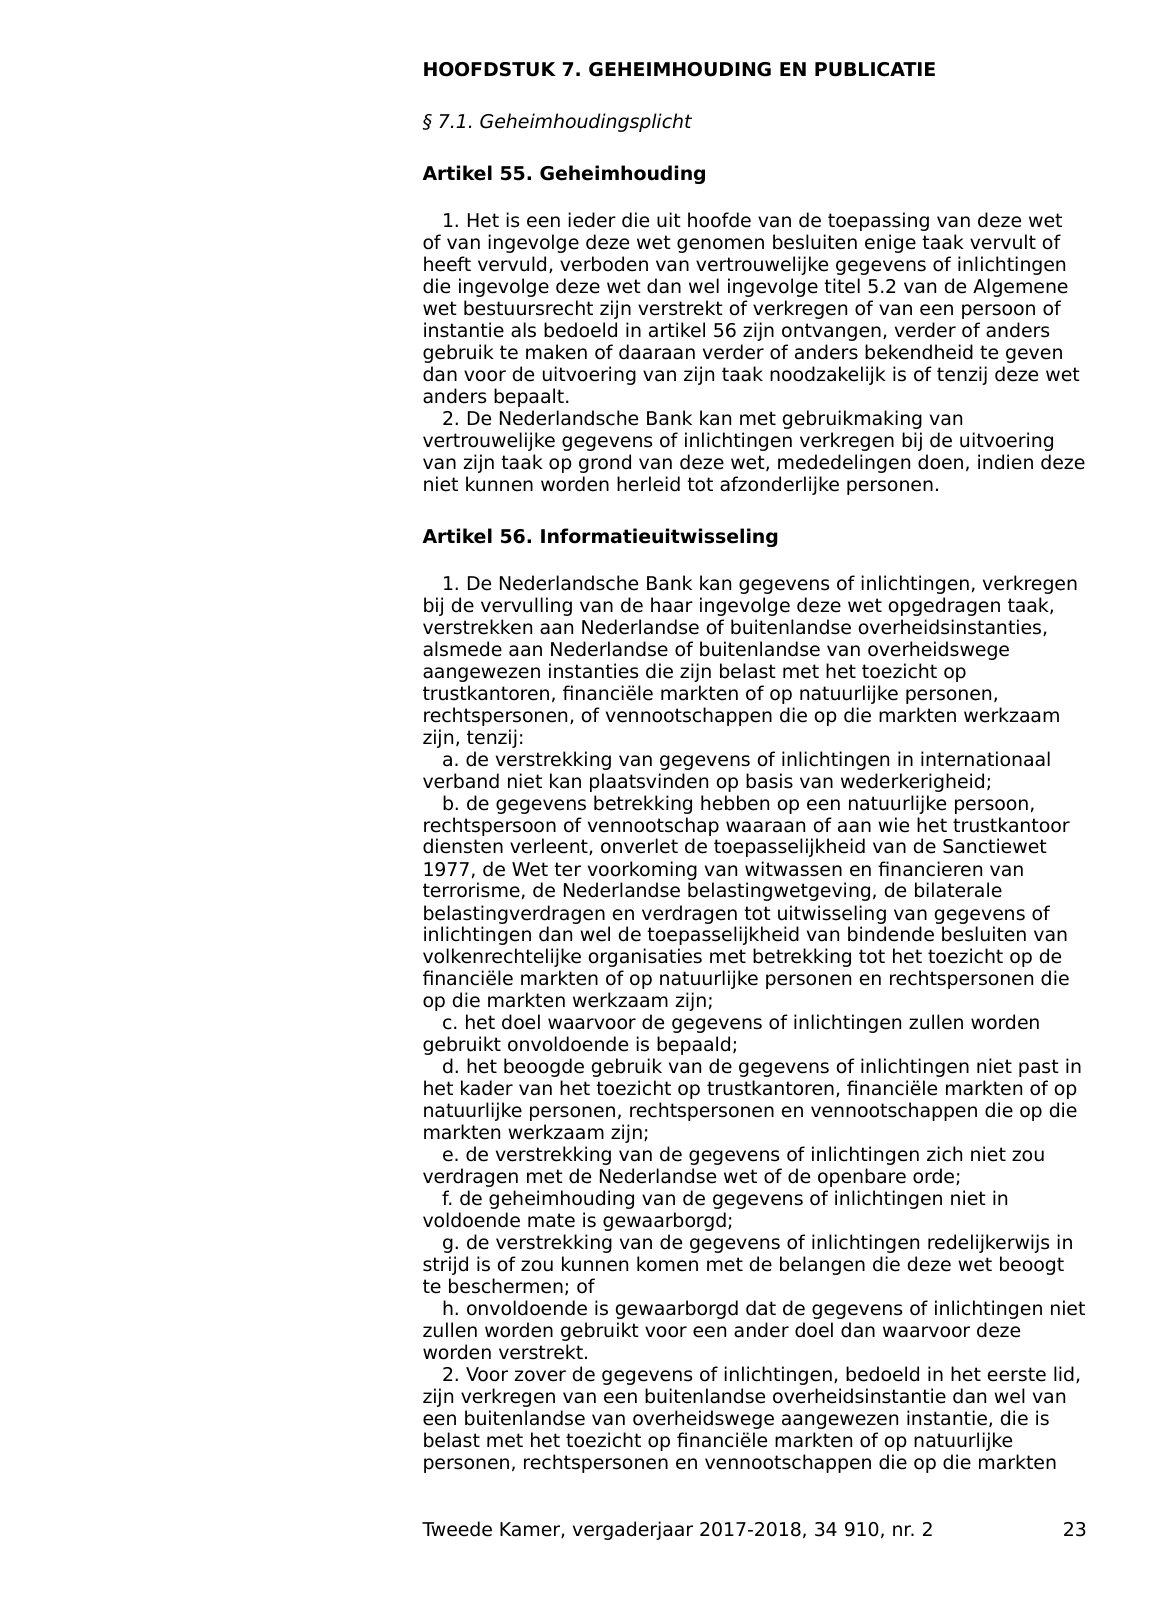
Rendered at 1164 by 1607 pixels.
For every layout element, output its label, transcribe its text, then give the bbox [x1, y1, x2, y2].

text c. het doel waarvoor de gegevens of inlichtingen zullen worden gebruikt onvoldoende is bepaald; [422, 1012, 1087, 1056]
text d. het beoogde gebruik van de gegevens of inlichtingen niet past in het kader van het toezicht op trustkantoren, financiële markten of op natuurlijke personen, rechtspersonen en vennootschappen die op die markten werkzaam zijn; [422, 1056, 1087, 1144]
text 1. Het is een ieder die uit hoofde van de toepassing van deze wet of van ingevolge deze wet genomen besluiten enige taak vervult of heeft vervuld, verboden van vertrouwelijke gegevens of inlichtingen die ingevolge deze wet dan wel ingevolge titel 5.2 van de Algemene wet bestuursrecht zijn verstrekt of verkregen of van een persoon of instantie als bedoeld in artikel 56 zijn ontvangen, verder of anders gebruik te maken of daaraan verder of anders bekendheid te geven dan voor de uitvoering van zijn taak noodzakelijk is of tenzij deze wet anders bepaalt. [422, 210, 1087, 408]
subtitle § 7.1. Geheimhoudingsplicht [422, 111, 1087, 133]
text 2. De Nederlandsche Bank kan met gebruikmaking van vertrouwelijke gegevens of inlichtingen verkregen bij de uitvoering van zijn taak op grond van deze wet, mededelingen doen, indien deze niet kunnen worden herleid tot afzonderlijke personen. [422, 408, 1087, 496]
subtitle Artikel 55. Geheimhouding [422, 163, 1087, 185]
subtitle Artikel 56. Informatieuitwisseling [422, 526, 1087, 548]
text e. de verstrekking van de gegevens of inlichtingen zich niet zou verdragen met de Nederlandse wet of de openbare orde; [422, 1144, 1087, 1188]
text 2. Voor zover de gegevens of inlichtingen, bedoeld in het eerste lid, zijn verkregen van een buitenlandse overheidsinstantie dan wel van een buitenlandse van overheidswege aangewezen instantie, die is belast met het toezicht op financiële markten of op natuurlijke personen, rechtspersonen en vennootschappen die op die markten [422, 1364, 1087, 1474]
text h. onvoldoende is gewaarborgd dat de gegevens of inlichtingen niet zullen worden gebruikt voor een ander doel dan waarvoor deze worden verstrekt. [422, 1298, 1087, 1364]
text b. de gegevens betrekking hebben op een natuurlijke persoon, rechtspersoon of vennootschap waaraan of aan wie het trustkantoor diensten verleent, onverlet de toepasselijkheid van de Sanctiewet 1977, de Wet ter voorkoming van witwassen en financieren van terrorisme, de Nederlandse belastingwetgeving, de bilaterale belastingverdragen en verdragen tot uitwisseling van gegevens of inlichtingen dan wel de toepasselijkheid van bindende besluiten van volkenrechtelijke organisaties met betrekking tot het toezicht op de financiële markten of op natuurlijke personen en rechtspersonen die op die markten werkzaam zijn; [422, 792, 1087, 1012]
text a. de verstrekking van gegevens of inlichtingen in internationaal verband niet kan plaatsvinden op basis van wederkerigheid; [422, 748, 1087, 792]
text 1. De Nederlandsche Bank kan gegevens of inlichtingen, verkregen bij de vervulling van de haar ingevolge deze wet opgedragen taak, verstrekken aan Nederlandse of buitenlandse overheidsinstanties, alsmede aan Nederlandse of buitenlandse van overheidswege aangewezen instanties die zijn belast met het toezicht op trustkantoren, financiële markten of op natuurlijke personen, rechtspersonen, of vennootschappen die op die markten werkzaam zijn, tenzij: [422, 573, 1087, 748]
subtitle HOOFDSTUK 7. GEHEIMHOUDING EN PUBLICATIE [422, 59, 1087, 81]
text f. de geheimhouding van de gegevens of inlichtingen niet in voldoende mate is gewaarborgd; [422, 1188, 1087, 1232]
text g. de verstrekking van de gegevens of inlichtingen redelijkerwijs in strijd is of zou kunnen komen met de belangen die deze wet beoogt te beschermen; of [422, 1232, 1087, 1298]
